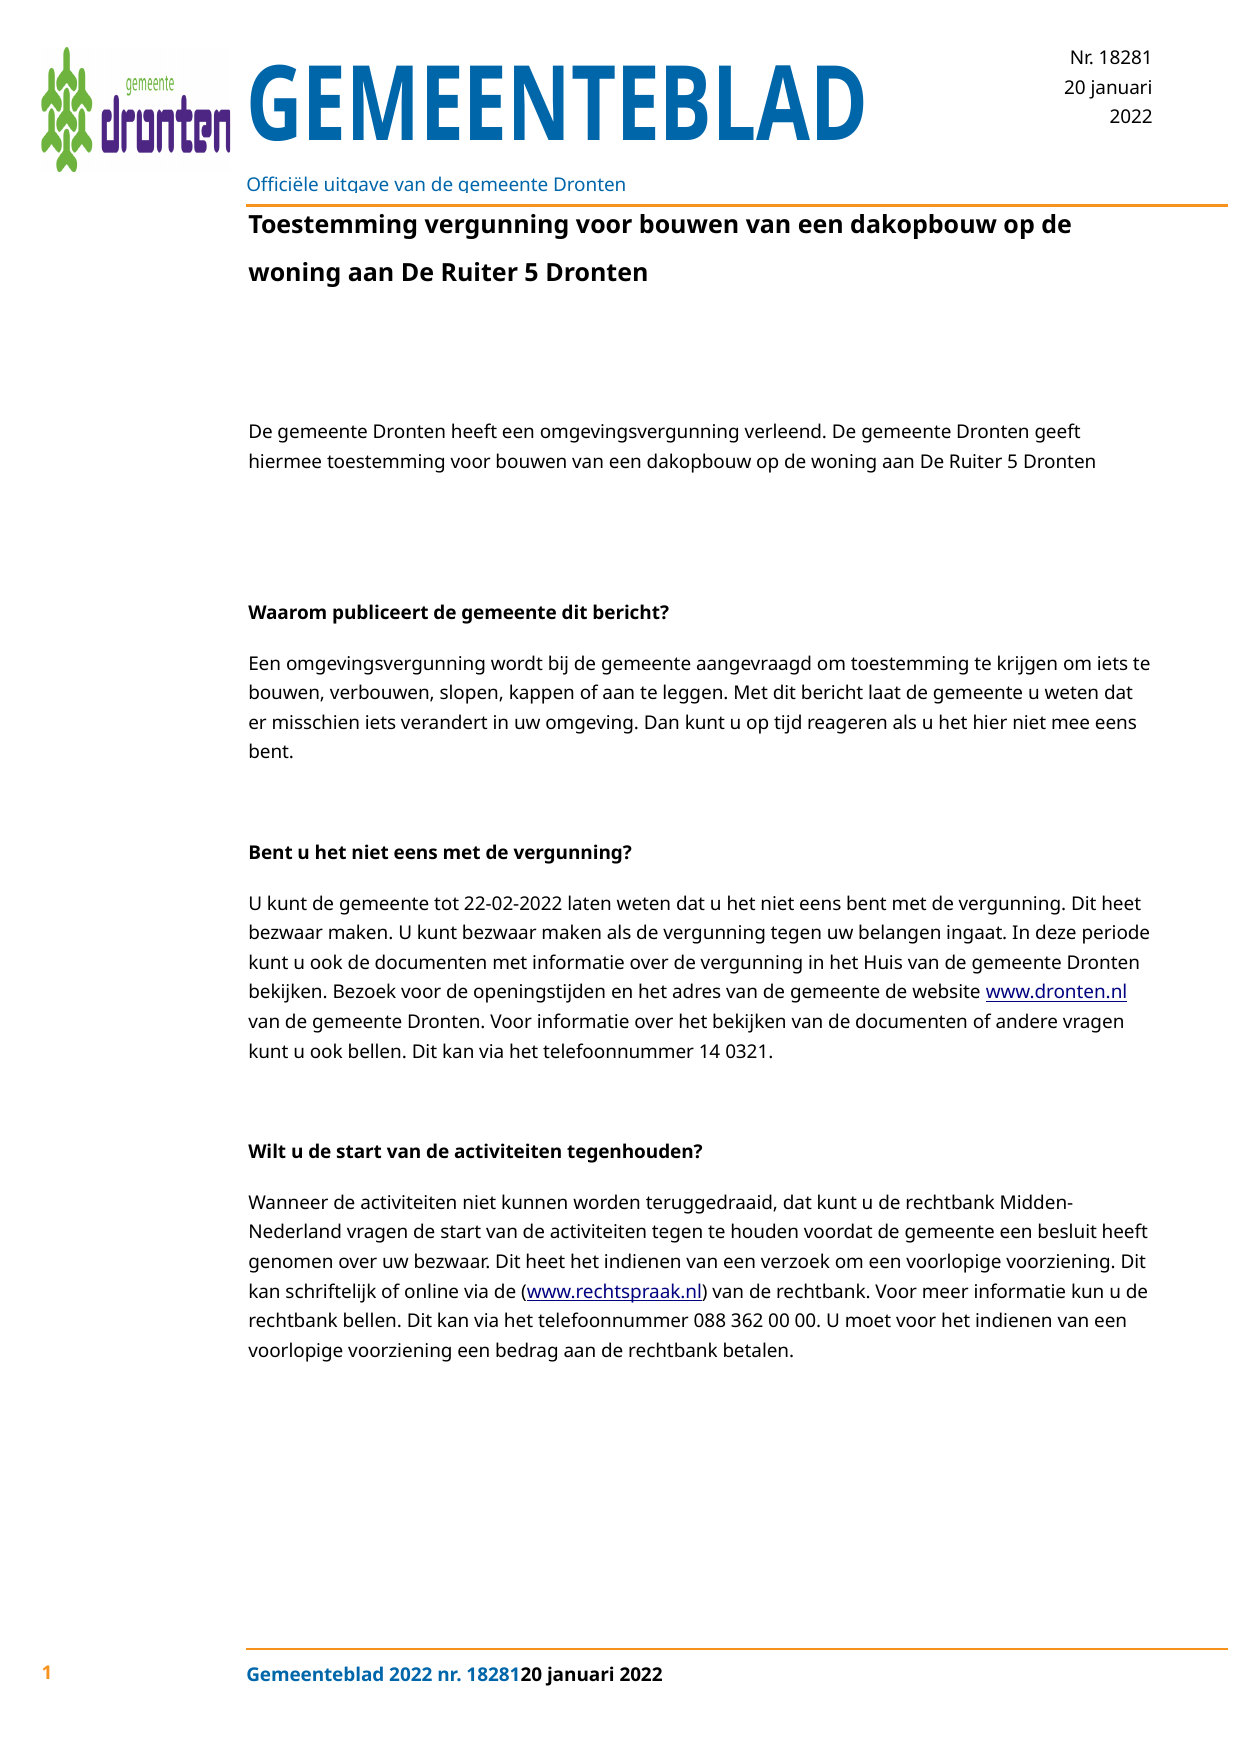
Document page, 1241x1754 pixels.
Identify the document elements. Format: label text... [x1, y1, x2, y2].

text U kunt de gemeente tot 22-02-2022 laten weten dat u het niet eens bent met de vergunning. Dit heet bezwaar maken. U kunt bezwaar maken als de vergunning tegen uw belangen ingaat. In deze periode kunt u ook de documenten met informatie over de vergunning in het Huis van de gemeente Dronten bekijken. Bezoek voor de openingstijden en het adres van de gemeente de website www.dronten.nl van de gemeente Dronten. Voor informatie over het bekijken van de documenten of andere vragen kunt u ook bellen. Dit kan via het telefoonnummer 14 0321. [248, 890, 1152, 1064]
text De gemeente Dronten heeft een omgevingsvergunning verleend. De gemeente Dronten geeft hiermee toestemming voor bouwen van een dakopbouw op de woning aan De Ruiter 5 Dronten [248, 419, 1152, 474]
text Wanneer de activiteiten niet kunnen worden teruggedraaid, dat kunt u de rechtbank Midden-Nederland vragen de start van de activiteiten tegen te houden voordat de gemeente een besluit heeft genomen over uw bezwaar. Dit heet het indienen van een verzoek om een voorlopige voorziening. Dit kan schriftelijk of online via de (www.rechtspraak.nl) van de rechtbank. Voor meer informatie kun u de rechtbank bellen. Dit kan via het telefoonnummer 088 362 00 00. U moet voor het indienen van een voorlopige voorziening een bedrag aan de rechtbank betalen. [248, 1189, 1152, 1363]
text Toestemming vergunning voor bouwen van een dakopbouw op de woning aan De Ruiter 5 Dronten [248, 207, 1152, 288]
picture [41, 47, 231, 172]
text Waarom publiceert de gemeente dit bericht? [248, 599, 1152, 625]
text Bent u het niet eens met de vergunning? [248, 839, 1152, 865]
text Een omgevingsvergunning wordt bij de gemeente aangevraagd om toestemming te krijgen om iets te bouwen, verbouwen, slopen, kappen of aan te leggen. Met dit bericht laat de gemeente u weten dat er misschien iets verandert in uw omgeving. Dan kunt u op tijd reageren als u het hier niet mee eens bent. [248, 650, 1152, 764]
text Wilt u de start van de activiteiten tegenhouden? [248, 1139, 1152, 1164]
